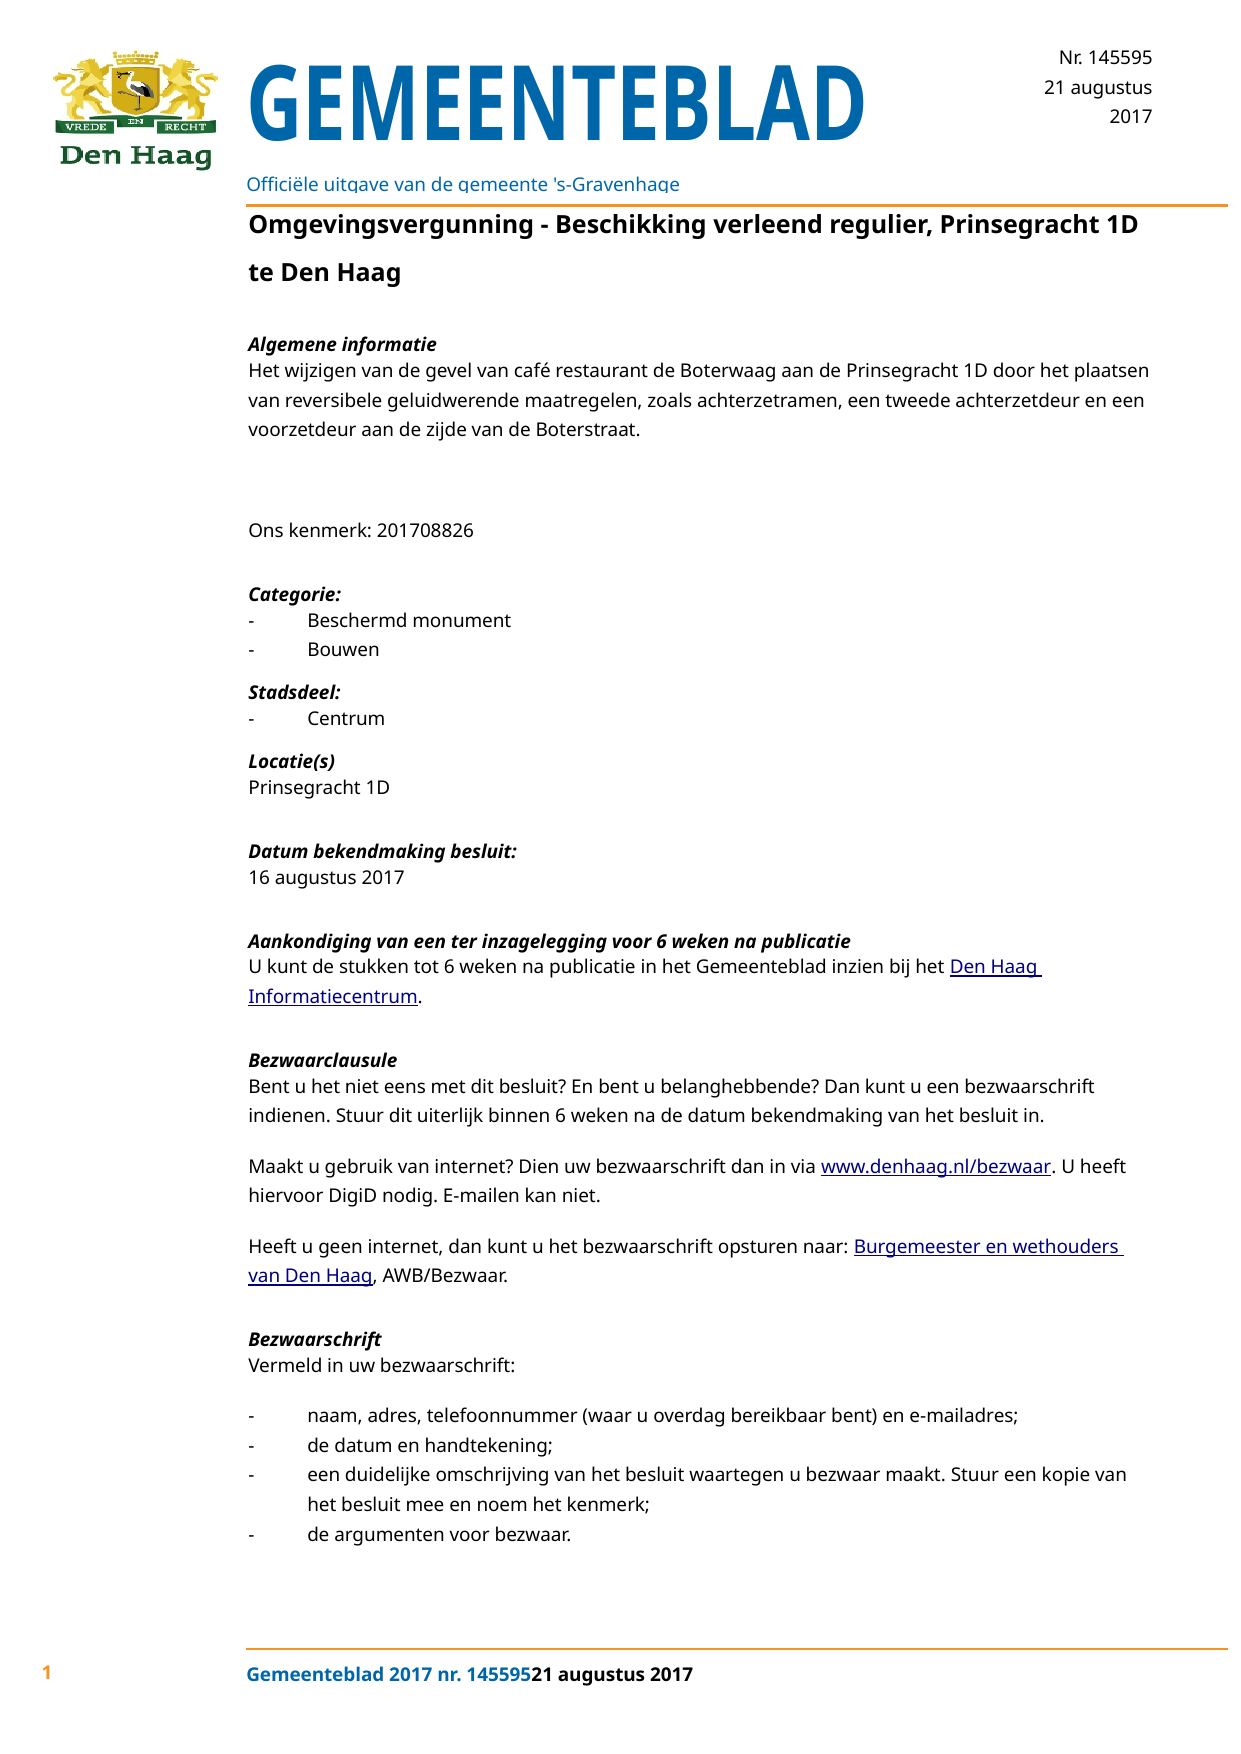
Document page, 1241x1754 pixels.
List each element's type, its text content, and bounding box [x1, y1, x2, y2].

text Aankondiging van een ter inzagelegging voor 6 weken na publicatie [248, 928, 1152, 953]
list naam, adres, telefoonnummer (waar u overdag bereikbaar bent) en e-mailadres; [248, 1402, 1152, 1428]
text Heeft u geen internet, dan kunt u het bezwaarschrift opsturen naar: Burgemeester en wethouders van Den Haag, AWB/Bezwaar. [248, 1233, 1152, 1288]
text Maakt u gebruik van internet? Dien uw bezwaarschrift dan in via www.denhaag.nl/bezwaar. U heeft hiervoor DigiD nodig. E-mailen kan niet. [248, 1153, 1152, 1208]
text U kunt de stukken tot 6 weken na publicatie in het Gemeenteblad inzien bij het Den Haag Informatiecentrum. [248, 953, 1152, 1009]
list Centrum [248, 705, 1152, 731]
text Bezwaarschrift [248, 1326, 1152, 1352]
text Categorie: [248, 581, 1152, 607]
text 16 augustus 2017 [248, 864, 1152, 889]
text Bezwaarclausule [248, 1047, 1152, 1073]
list Bouwen [248, 636, 1152, 662]
picture [41, 47, 231, 172]
text Algemene informatie [248, 331, 1152, 357]
text Omgevingsvergunning - Beschikking verleend regulier, Prinsegracht 1D te Den Haag [248, 207, 1152, 288]
text Stadsdeel: [248, 679, 1152, 705]
list een duidelijke omschrijving van het besluit waartegen u bezwaar maakt. Stuur een kopie van het besluit mee en noem het kenmerk; [248, 1462, 1152, 1517]
text Prinsegracht 1D [248, 774, 1152, 800]
text Locatie(s) [248, 748, 1152, 774]
text Datum bekendmaking besluit: [248, 838, 1152, 864]
list Beschermd monument [248, 607, 1152, 633]
text Ons kenmerk: 201708826 [248, 517, 1152, 543]
text Vermeld in uw bezwaarschrift: [248, 1352, 1152, 1378]
list de argumenten voor bezwaar. [248, 1521, 1152, 1547]
list de datum en handtekening; [248, 1432, 1152, 1458]
text Het wijzigen van de gevel van café restaurant de Boterwaag aan de Prinsegracht 1D door het plaatsen van reversibele geluidwerende maatregelen, zoals achterzetramen, een tweede achterzetdeur en een voorzetdeur aan de zijde van de Boterstraat. [248, 357, 1152, 442]
text Bent u het niet eens met dit besluit? En bent u belanghebbende? Dan kunt u een bezwaarschrift indienen. Stuur dit uiterlijk binnen 6 weken na de datum bekendmaking van het besluit in. [248, 1073, 1152, 1128]
